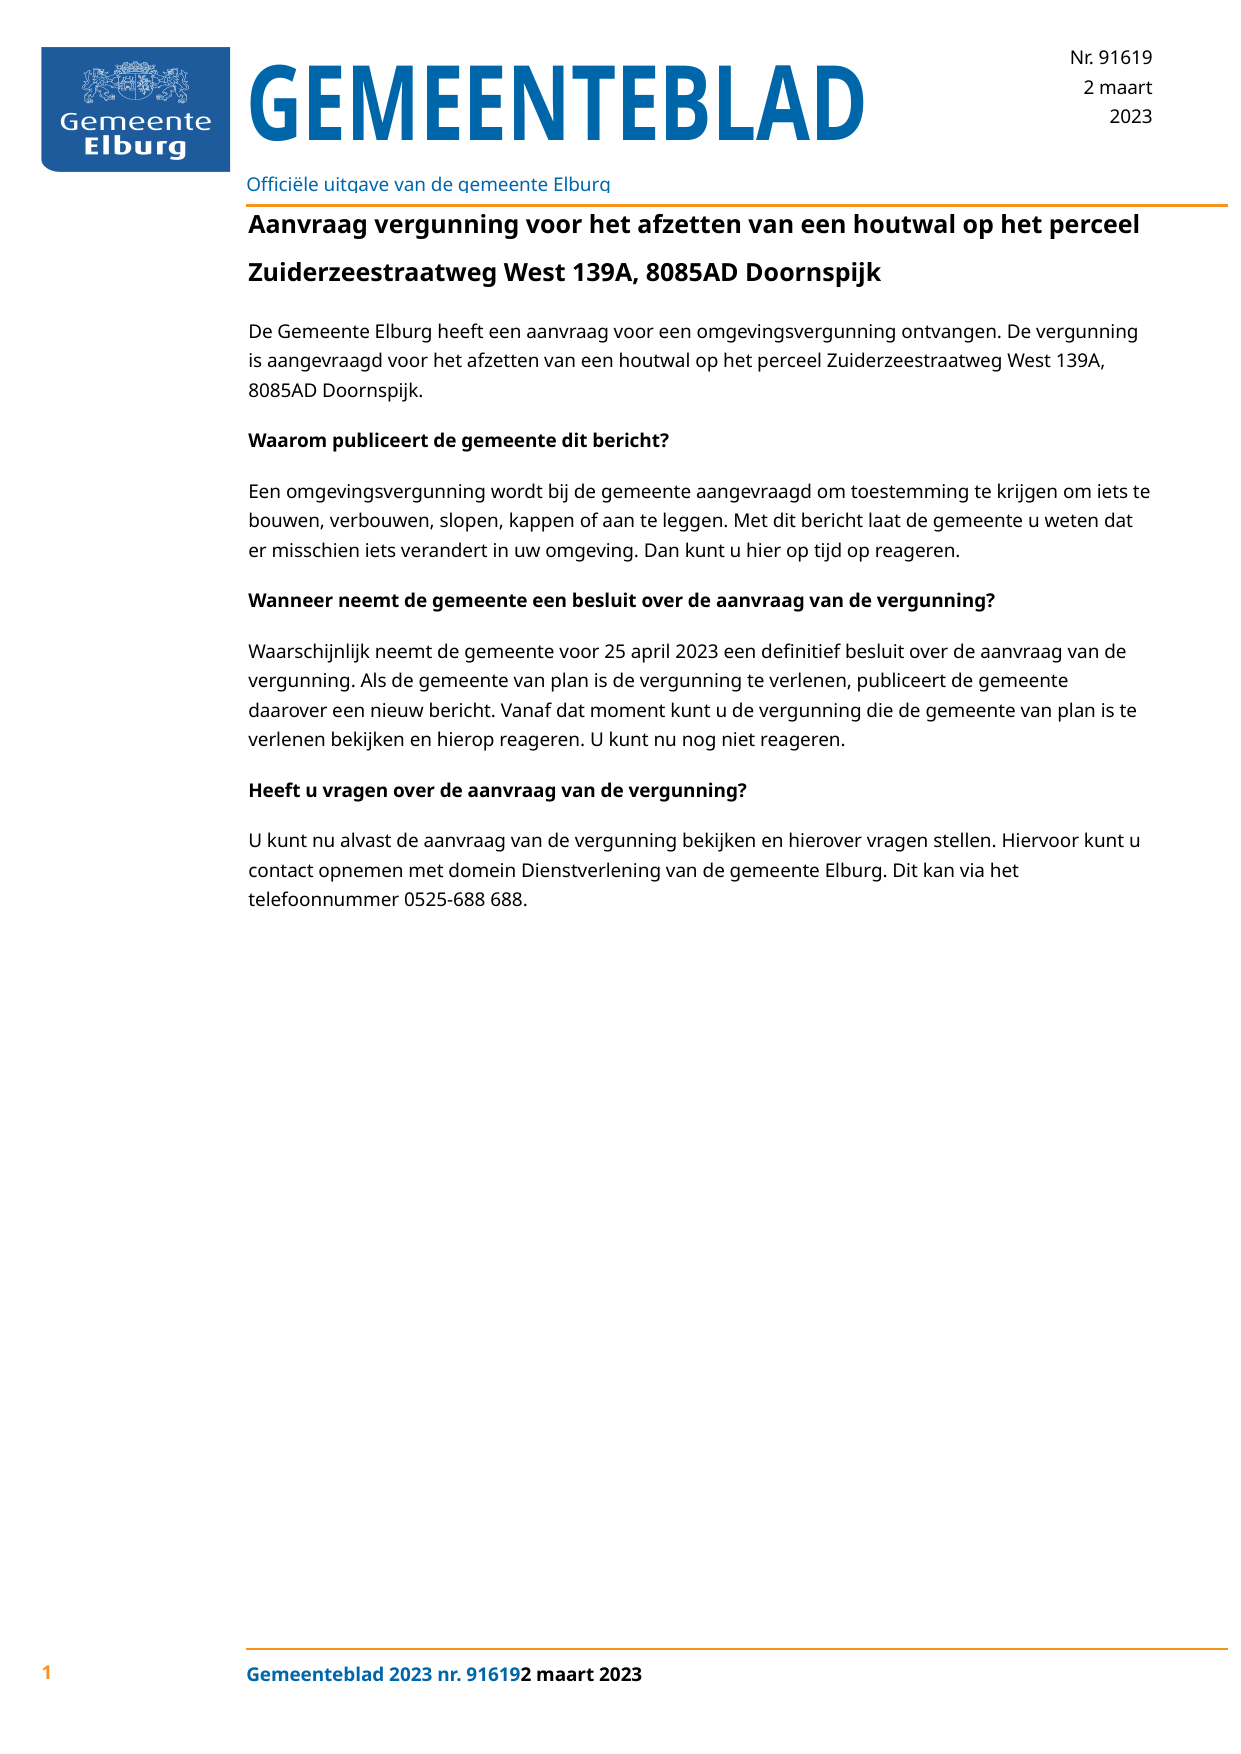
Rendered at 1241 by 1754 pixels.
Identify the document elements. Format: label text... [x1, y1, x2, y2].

text De Gemeente Elburg heeft een aanvraag voor een omgevingsvergunning ontvangen. De vergunning is aangevraagd voor het afzetten van een houtwal op het perceel Zuiderzeestraatweg West 139A, 8085AD Doornspijk. [248, 318, 1152, 403]
text Heeft u vragen over de aanvraag van de vergunning? [248, 777, 1152, 803]
text U kunt nu alvast de aanvraag van de vergunning bekijken en hierover vragen stellen. Hiervoor kunt u contact opnemen met domein Dienstverlening van de gemeente Elburg. Dit kan via het telefoonnummer 0525-688 688. [248, 827, 1152, 912]
text Een omgevingsvergunning wordt bij de gemeente aangevraagd om toestemming te krijgen om iets te bouwen, verbouwen, slopen, kappen of aan te leggen. Met dit bericht laat de gemeente u weten dat er misschien iets verandert in uw omgeving. Dan kunt u hier op tijd op reageren. [248, 478, 1152, 563]
text Wanneer neemt de gemeente een besluit over de aanvraag van de vergunning? [248, 587, 1152, 613]
text Aanvraag vergunning voor het afzetten van een houtwal op het perceel Zuiderzeestraatweg West 139A, 8085AD Doornspijk [248, 207, 1152, 288]
text Waarom publiceert de gemeente dit bericht? [248, 427, 1152, 453]
text Waarschijnlijk neemt de gemeente voor 25 april 2023 een definitief besluit over de aanvraag van de vergunning. Als de gemeente van plan is de vergunning te verlenen, publiceert de gemeente daarover een nieuw bericht. Vanaf dat moment kunt u de vergunning die de gemeente van plan is te verlenen bekijken en hierop reageren. U kunt nu nog niet reageren. [248, 638, 1152, 752]
picture [41, 47, 231, 172]
